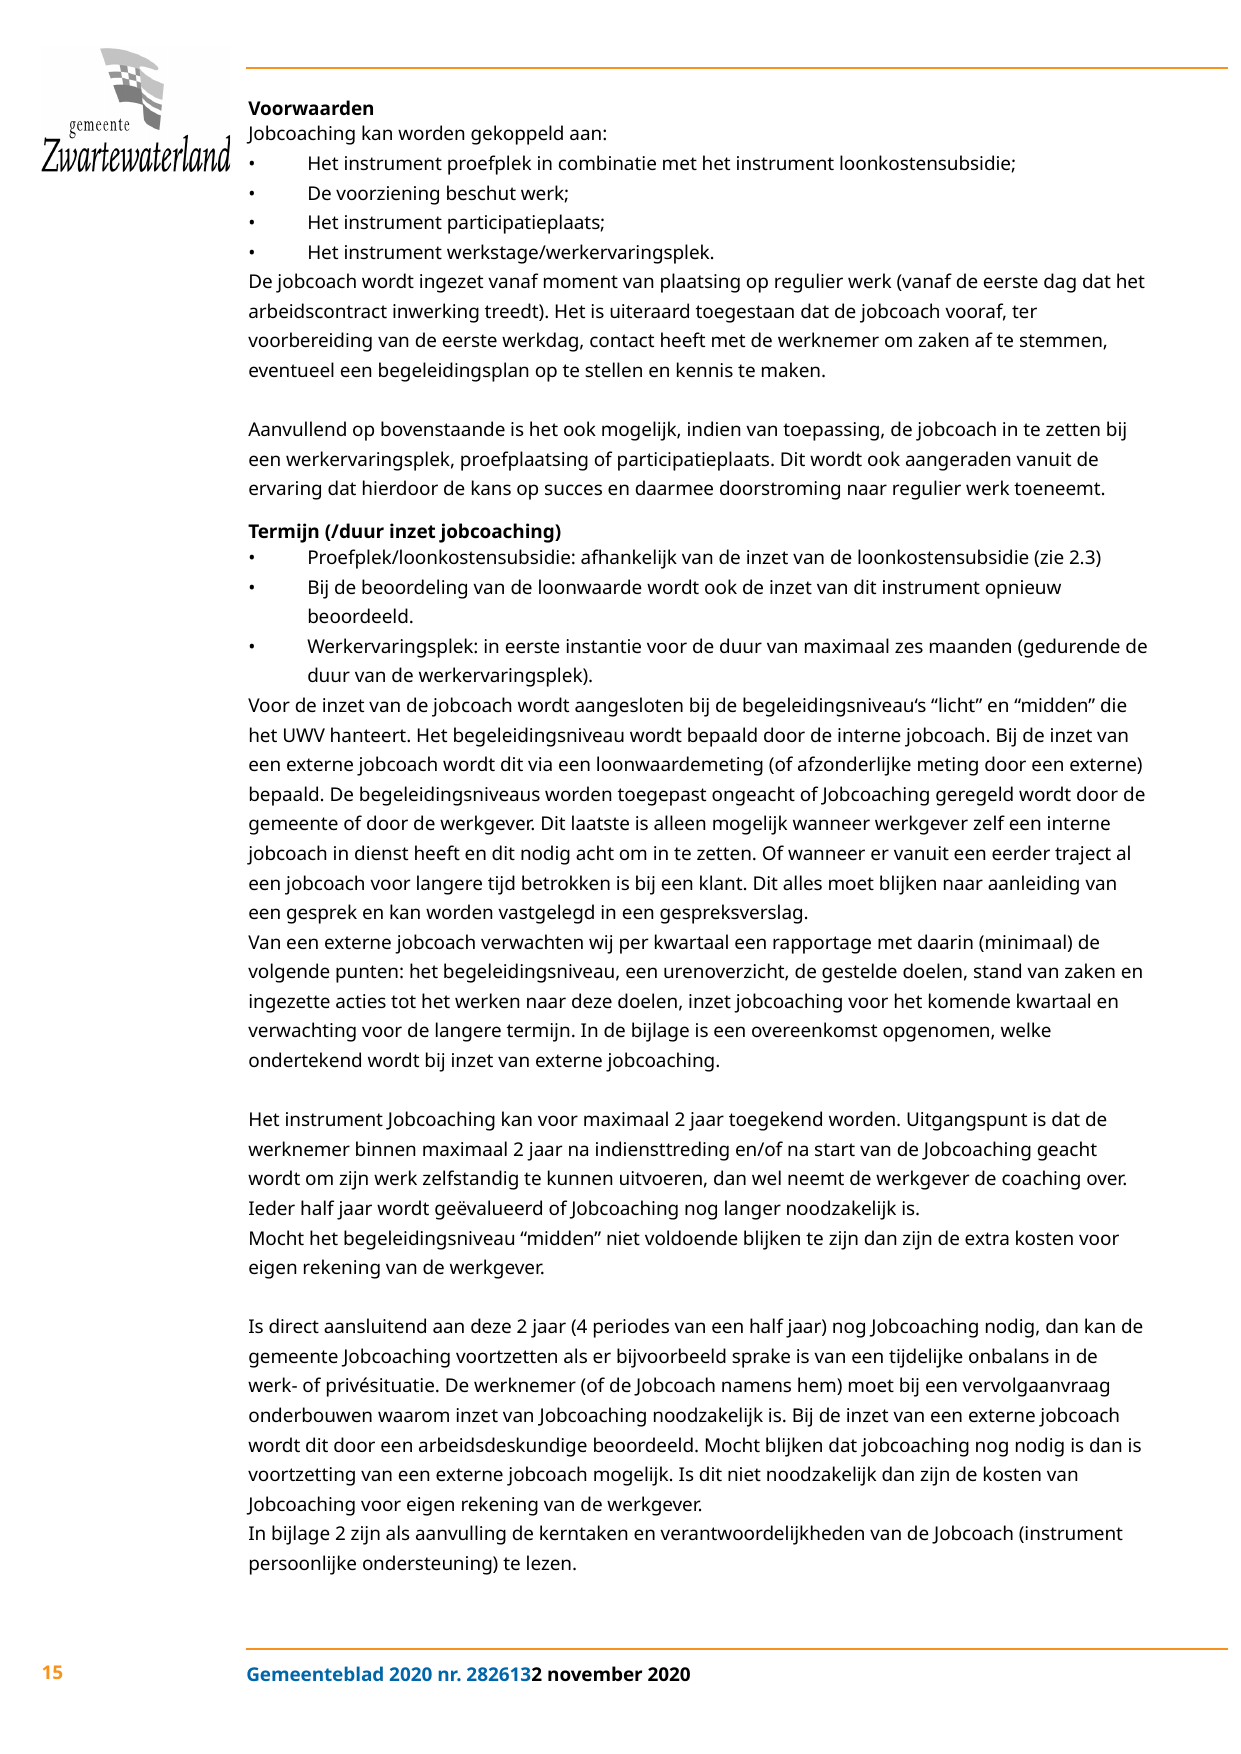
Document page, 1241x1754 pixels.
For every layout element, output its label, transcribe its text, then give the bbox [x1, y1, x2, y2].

text Mocht het begeleidingsniveau “midden” niet voldoende blijken te zijn dan zijn de extra kosten voor eigen rekening van de werkgever. [248, 1225, 1152, 1280]
list Bij de beoordeling van de loonwaarde wordt ook de inzet van dit instrument opnieuw beoordeeld. [248, 574, 1152, 629]
list Proefplek/loonkostensubsidie: afhankelijk van de inzet van de loonkostensubsidie (zie 2.3) [248, 544, 1152, 570]
text De jobcoach wordt ingezet vanaf moment van plaatsing op regulier werk (vanaf de eerste dag dat het arbeidscontract inwerking treedt). Het is uiteraard toegestaan dat de jobcoach vooraf, ter voorbereiding van de eerste werkdag, contact heeft met de werknemer om zaken af te stemmen, eventueel een begeleidingsplan op te stellen en kennis te maken. [248, 268, 1152, 383]
text Aanvullend op bovenstaande is het ook mogelijk, indien van toepassing, de jobcoach in te zetten bij een werkervaringsplek, proefplaatsing of participatieplaats. Dit wordt ook aangeraden vanuit de ervaring dat hierdoor de kans op succes en daarmee doorstroming naar regulier werk toeneemt. [248, 416, 1152, 501]
text Is direct aansluitend aan deze 2 jaar (4 periodes van een half jaar) nog Jobcoaching nodig, dan kan de gemeente Jobcoaching voortzetten als er bijvoorbeeld sprake is van een tijdelijke onbalans in de werk- of privésituatie. De werknemer (of de Jobcoach namens hem) moet bij een vervolgaanvraag onderbouwen waarom inzet van Jobcoaching noodzakelijk is. Bij de inzet van een externe jobcoach wordt dit door een arbeidsdeskundige beoordeeld. Mocht blijken dat jobcoaching nog nodig is dan is voortzetting van een externe jobcoach mogelijk. Is dit niet noodzakelijk dan zijn de kosten van Jobcoaching voor eigen rekening van de werkgever. [248, 1313, 1152, 1517]
text Voorwaarden [248, 95, 1152, 121]
text Jobcoaching kan worden gekoppeld aan: [248, 121, 1152, 146]
list Werkervaringsplek: in eerste instantie voor de duur van maximaal zes maanden (gedurende de duur van de werkervaringsplek). [248, 633, 1152, 688]
list Het instrument proefplek in combinatie met het instrument loonkostensubsidie; [248, 150, 1152, 176]
text Voor de inzet van de jobcoach wordt aangesloten bij de begeleidingsniveau‘s “licht” en “midden” die het UWV hanteert. Het begeleidingsniveau wordt bepaald door de interne jobcoach. Bij de inzet van een externe jobcoach wordt dit via een loonwaardemeting (of afzonderlijke meting door een externe) bepaald. De begeleidingsniveaus worden toegepast ongeacht of Jobcoaching geregeld wordt door de gemeente of door de werkgever. Dit laatste is alleen mogelijk wanneer werkgever zelf een interne jobcoach in dienst heeft en dit nodig acht om in te zetten. Of wanneer er vanuit een eerder traject al een jobcoach voor langere tijd betrokken is bij een klant. Dit alles moet blijken naar aanleiding van een gesprek en kan worden vastgelegd in een gespreksverslag. [248, 692, 1152, 925]
text Het instrument Jobcoaching kan voor maximaal 2 jaar toegekend worden. Uitgangspunt is dat de werknemer binnen maximaal 2 jaar na indiensttreding en/of na start van de Jobcoaching geacht wordt om zijn werk zelfstandig te kunnen uitvoeren, dan wel neemt de werkgever de coaching over. Ieder half jaar wordt geëvalueerd of Jobcoaching nog langer noodzakelijk is. [248, 1106, 1152, 1221]
picture [41, 47, 231, 172]
list De voorziening beschut werk; [248, 180, 1152, 205]
text Termijn (/duur inzet jobcoaching) [248, 519, 1152, 544]
list Het instrument werkstage/werkervaringsplek. [248, 239, 1152, 264]
text Van een externe jobcoach verwachten wij per kwartaal een rapportage met daarin (minimaal) de volgende punten: het begeleidingsniveau, een urenoverzicht, de gestelde doelen, stand van zaken en ingezette acties tot het werken naar deze doelen, inzet jobcoaching voor het komende kwartaal en verwachting voor de langere termijn. In de bijlage is een overeenkomst opgenomen, welke ondertekend wordt bij inzet van externe jobcoaching. [248, 929, 1152, 1073]
text In bijlage 2 zijn als aanvulling de kerntaken en verantwoordelijkheden van de Jobcoach (instrument persoonlijke ondersteuning) te lezen. [248, 1521, 1152, 1576]
list Het instrument participatieplaats; [248, 209, 1152, 235]
